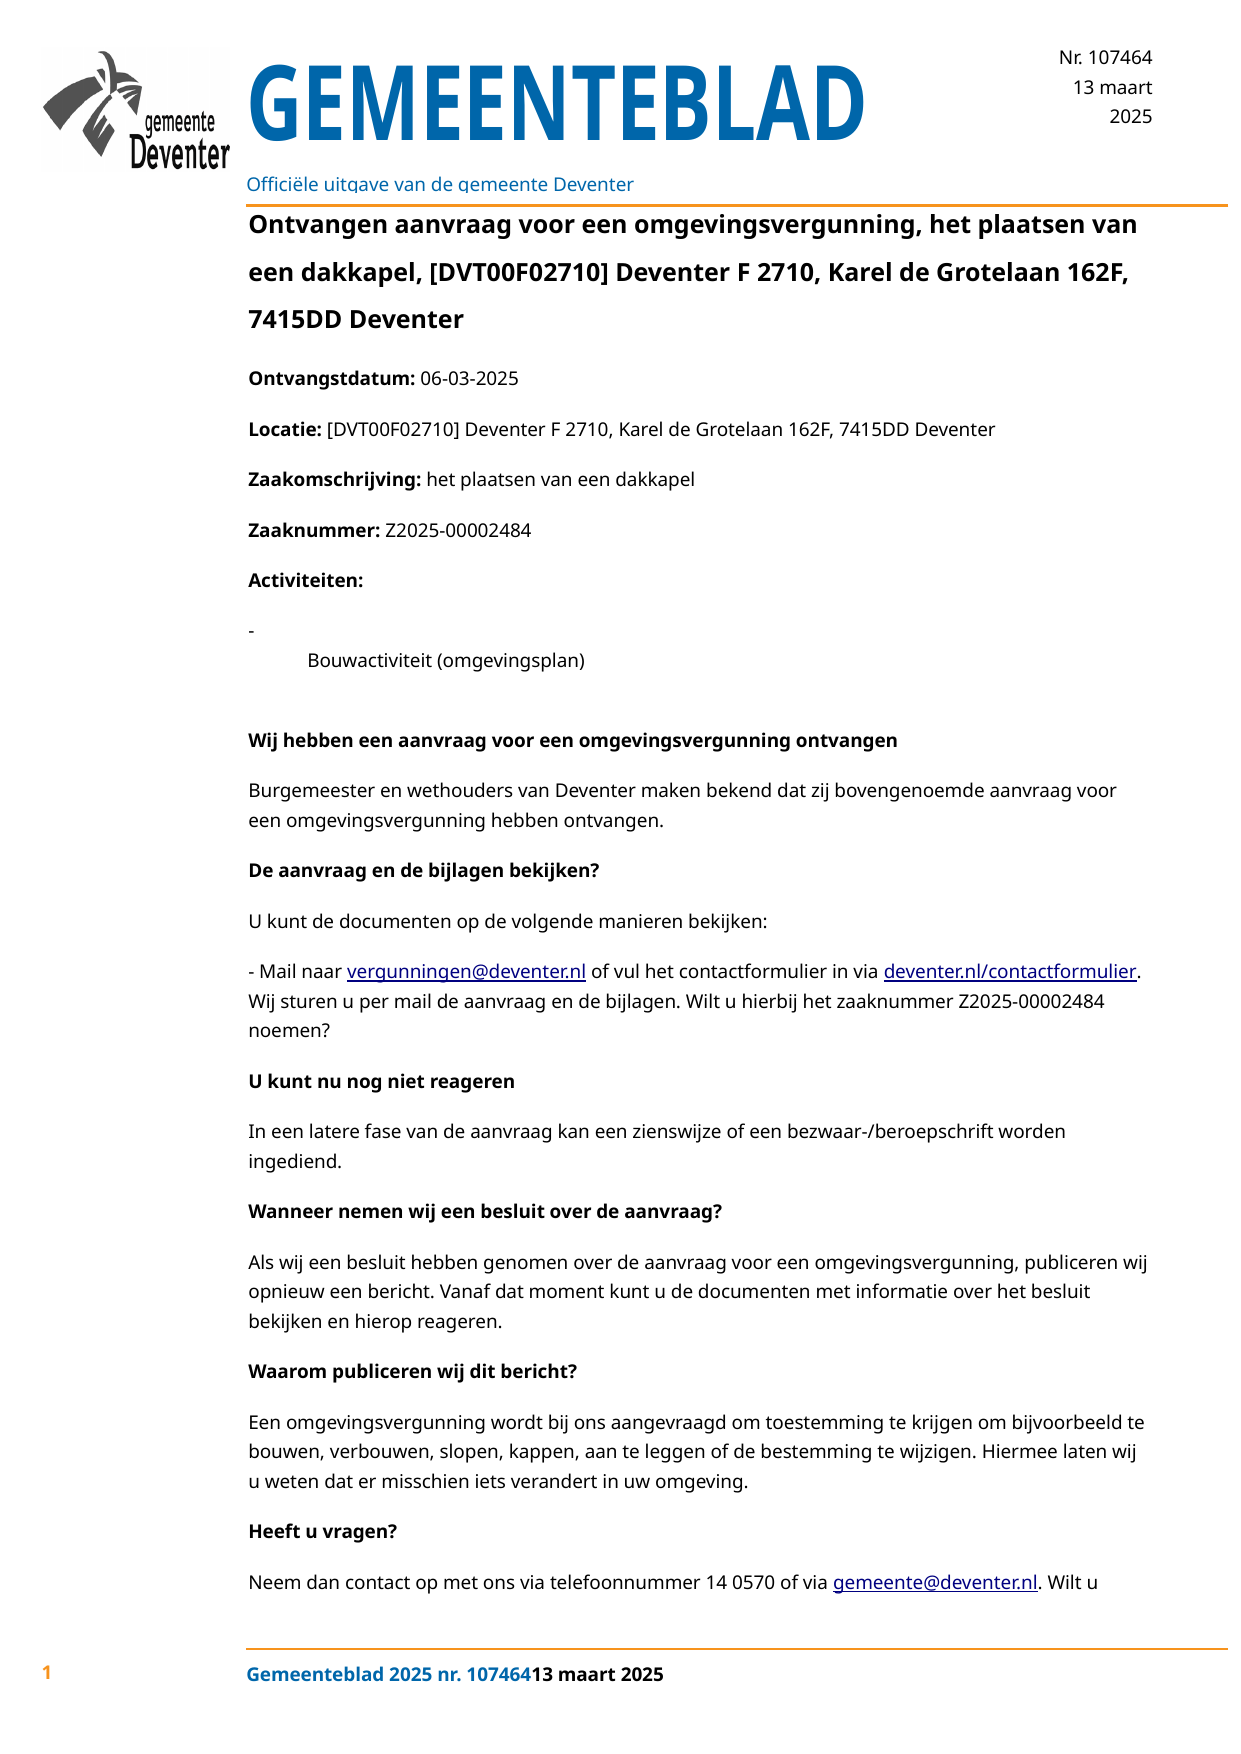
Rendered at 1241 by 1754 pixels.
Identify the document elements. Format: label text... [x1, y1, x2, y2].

text Een omgevingsvergunning wordt bij ons aangevraagd om toestemming te krijgen om bijvoorbeeld te bouwen, verbouwen, slopen, kappen, aan te leggen of de bestemming te wijzigen. Hiermee laten wij u weten dat er misschien iets verandert in uw omgeving. [248, 1409, 1152, 1494]
text Activiteiten: [248, 567, 1152, 593]
text Wanneer nemen wij een besluit over de aanvraag? [248, 1198, 1152, 1224]
text Zaakomschrijving: het plaatsen van een dakkapel [248, 466, 1152, 492]
text U kunt de documenten op de volgende manieren bekijken: [248, 908, 1152, 934]
text Wij hebben een aanvraag voor een omgevingsvergunning ontvangen [248, 727, 1152, 753]
text De aanvraag en de bijlagen bekijken? [248, 858, 1152, 883]
text Ontvangen aanvraag voor een omgevingsvergunning, het plaatsen van een dakkapel, [DVT00F02710] Deventer F 2710, Karel de Grotelaan 162F, 7415DD Deventer [248, 207, 1152, 336]
text Ontvangstdatum: 06-03-2025 [248, 366, 1152, 391]
text Als wij een besluit hebben genomen over de aanvraag voor een omgevingsvergunning, publiceren wij opnieuw een bericht. Vanaf dat moment kunt u de documenten met informatie over het besluit bekijken en hierop reageren. [248, 1249, 1152, 1334]
text Neem dan contact op met ons via telefoonnummer 14 0570 of via gemeente@deventer.nl. Wilt u [248, 1569, 1152, 1594]
text U kunt nu nog niet reageren [248, 1068, 1152, 1094]
text Zaaknummer: Z2025-00002484 [248, 517, 1152, 542]
text Burgemeester en wethouders van Deventer maken bekend dat zij bovengenoemde aanvraag voor een omgevingsvergunning hebben ontvangen. [248, 778, 1152, 833]
text - Mail naar vergunningen@deventer.nl of vul het contactformulier in via deventer.nl/contactformulier. Wij sturen u per mail de aanvraag en de bijlagen. Wilt u hierbij het zaaknummer Z2025-00002484 noemen? [248, 958, 1152, 1043]
text In een latere fase van de aanvraag kan een zienswijze of een bezwaar-/beroepschrift worden ingediend. [248, 1118, 1152, 1174]
text Heeft u vragen? [248, 1518, 1152, 1544]
list Bouwactiviteit (omgevingsplan) [248, 647, 1152, 673]
picture [41, 47, 231, 172]
text Waarom publiceren wij dit bericht? [248, 1358, 1152, 1384]
text Locatie: [DVT00F02710] Deventer F 2710, Karel de Grotelaan 162F, 7415DD Deventer [248, 416, 1152, 442]
